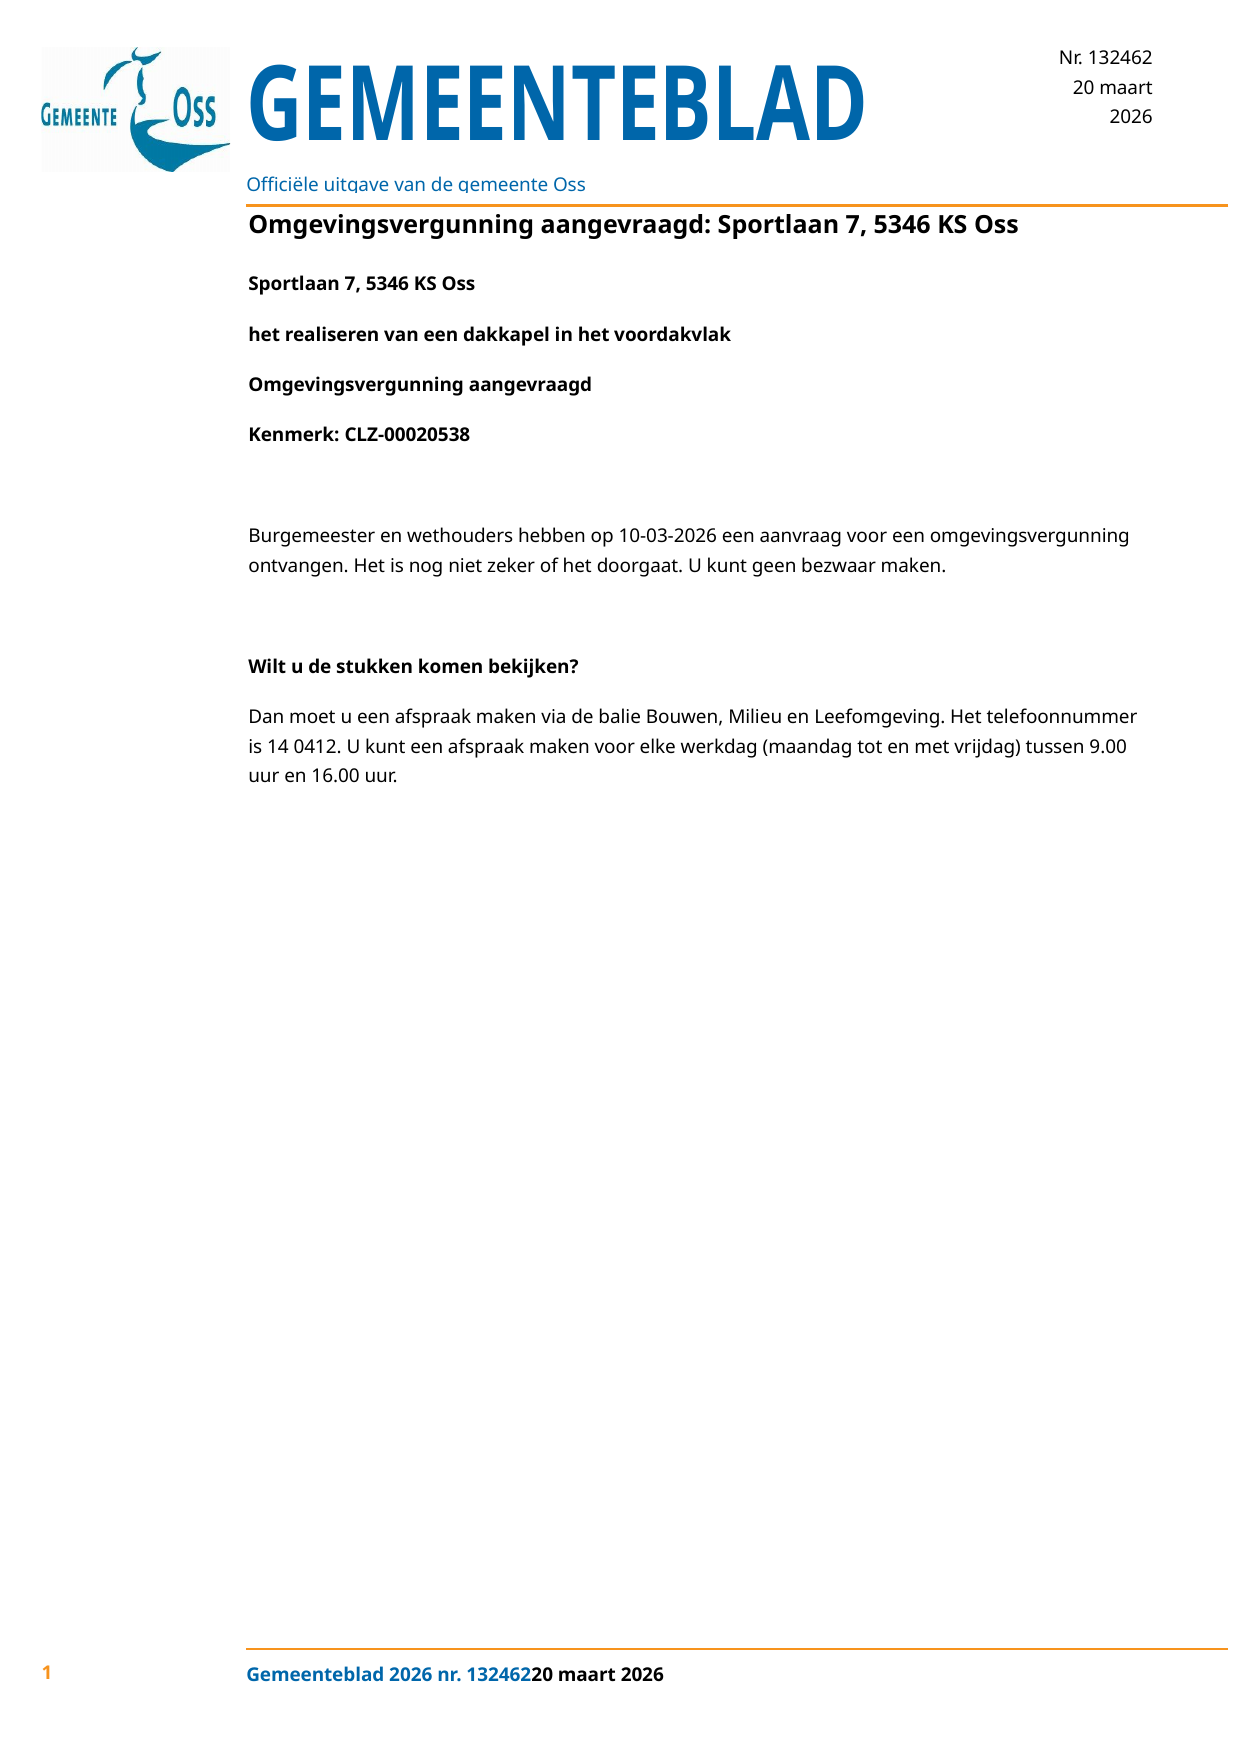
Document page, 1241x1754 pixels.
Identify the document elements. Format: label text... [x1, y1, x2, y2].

text Burgemeester en wethouders hebben op 10-03-2026 een aanvraag voor een omgevingsvergunning ontvangen. Het is nog niet zeker of het doorgaat. U kunt geen bezwaar maken. [248, 522, 1152, 578]
text Sportlaan 7, 5346 KS Oss [248, 270, 1152, 296]
picture [41, 47, 231, 172]
text Omgevingsvergunning aangevraagd [248, 371, 1152, 397]
text Wilt u de stukken komen bekijken? [248, 653, 1152, 678]
text Dan moet u een afspraak maken via de balie Bouwen, Milieu en Leefomgeving. Het telefoonnummer is 14 0412. U kunt een afspraak maken voor elke werkdag (maandag tot en met vrijdag) tussen 9.00 uur en 16.00 uur. [248, 703, 1152, 788]
text Omgevingsvergunning aangevraagd: Sportlaan 7, 5346 KS Oss [248, 207, 1152, 241]
text het realiseren van een dakkapel in het voordakvlak [248, 321, 1152, 346]
text Kenmerk: CLZ-00020538 [248, 422, 1152, 447]
